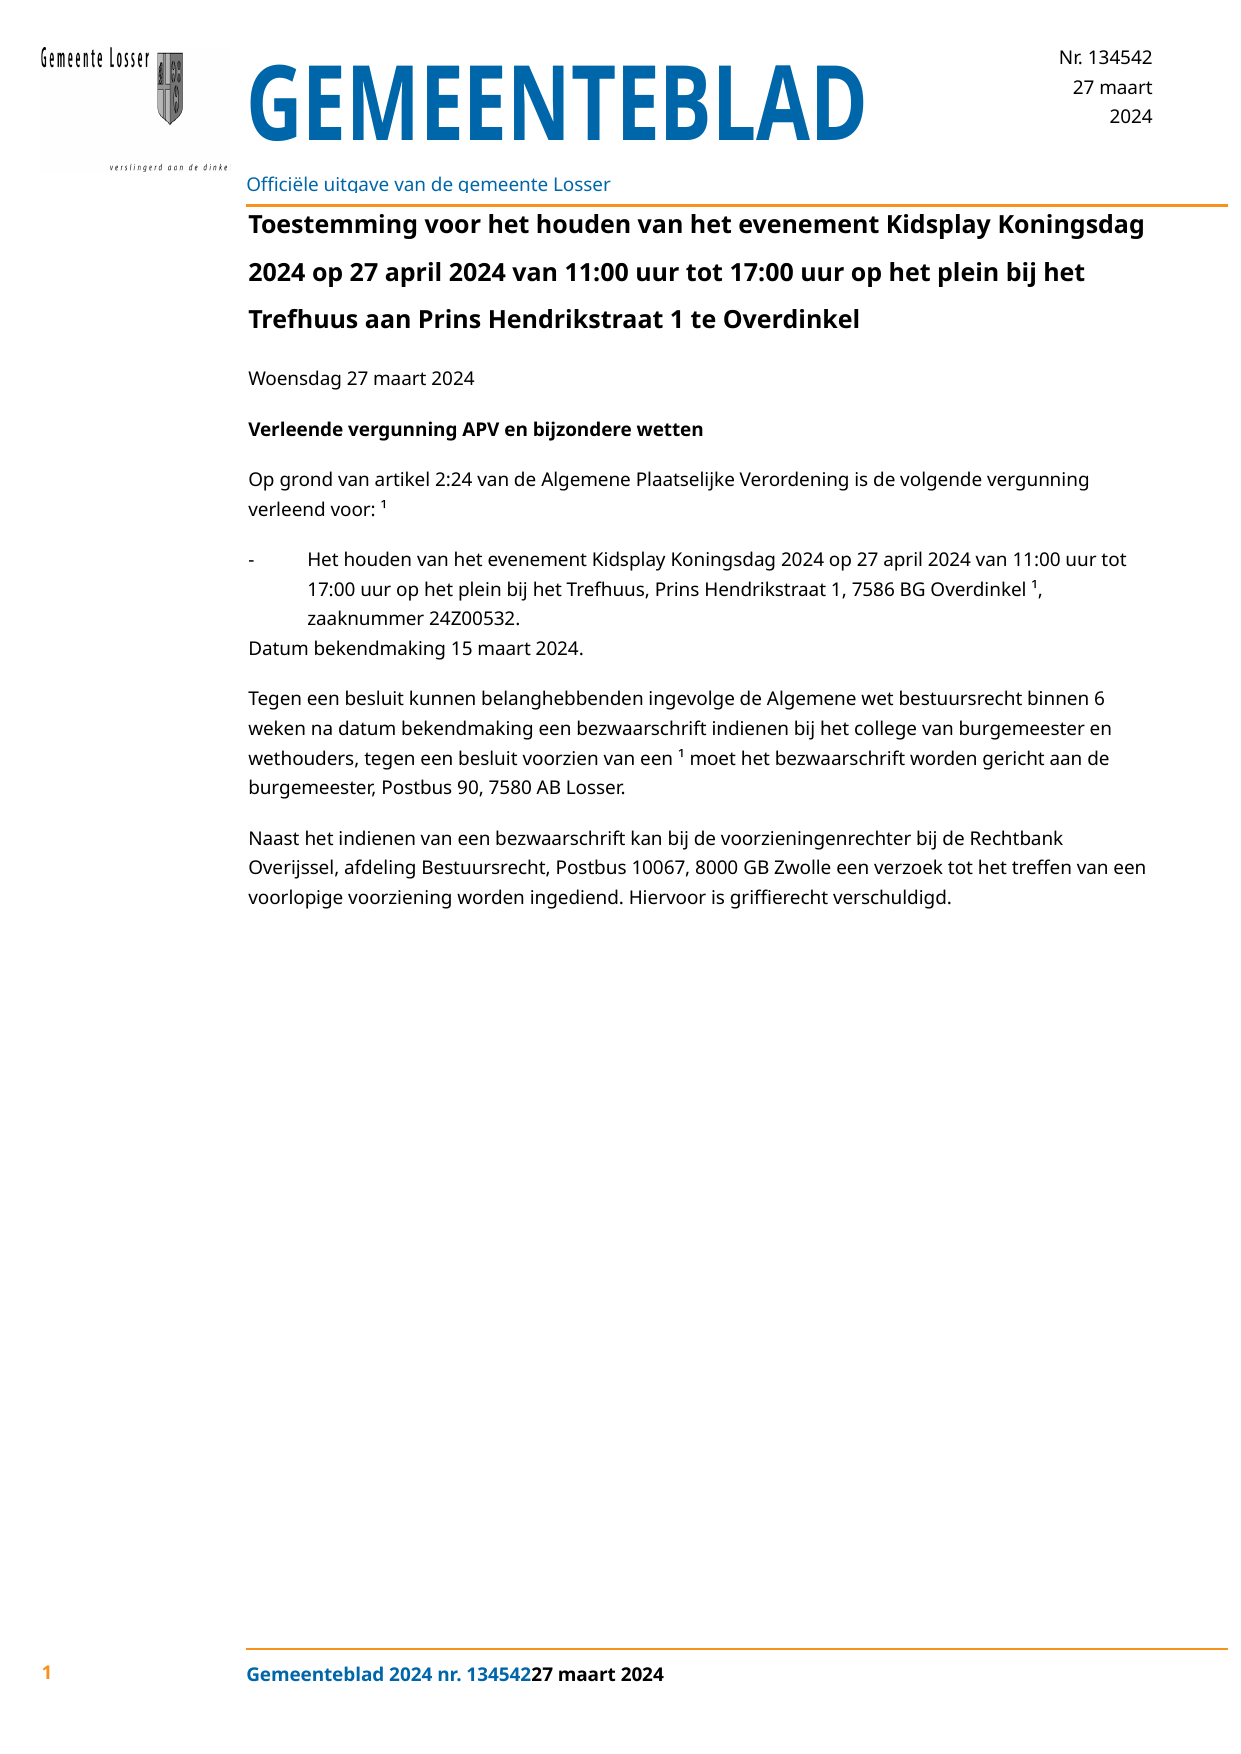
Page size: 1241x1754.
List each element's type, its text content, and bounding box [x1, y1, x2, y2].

picture [41, 47, 231, 172]
text Op grond van artikel 2:24 van de Algemene Plaatselijke Verordening is de volgende vergunning verleend voor: ¹ [248, 466, 1152, 522]
text Toestemming voor het houden van het evenement Kidsplay Koningsdag 2024 op 27 april 2024 van 11:00 uur tot 17:00 uur op het plein bij het Trefhuus aan Prins Hendrikstraat 1 te Overdinkel [248, 207, 1152, 336]
text Tegen een besluit kunnen belanghebbenden ingevolge de Algemene wet bestuursrecht binnen 6 weken na datum bekendmaking een bezwaarschrift indienen bij het college van burgemeester en wethouders, tegen een besluit voorzien van een ¹ moet het bezwaarschrift worden gericht aan de burgemeester, Postbus 90, 7580 AB Losser. [248, 686, 1152, 800]
list Het houden van het evenement Kidsplay Koningsdag 2024 op 27 april 2024 van 11:00 uur tot 17:00 uur op het plein bij het Trefhuus, Prins Hendrikstraat 1, 7586 BG Overdinkel ¹, zaaknummer 24Z00532. [248, 546, 1152, 631]
text Datum bekendmaking 15 maart 2024. [248, 635, 1152, 661]
text Woensdag 27 maart 2024 [248, 366, 1152, 391]
text Verleende vergunning APV en bijzondere wetten [248, 416, 1152, 442]
text Naast het indienen van een bezwaarschrift kan bij de voorzieningenrechter bij de Rechtbank Overijssel, afdeling Bestuursrecht, Postbus 10067, 8000 GB Zwolle een verzoek tot het treffen van een voorlopige voorziening worden ingediend. Hiervoor is griffierecht verschuldigd. [248, 825, 1152, 909]
